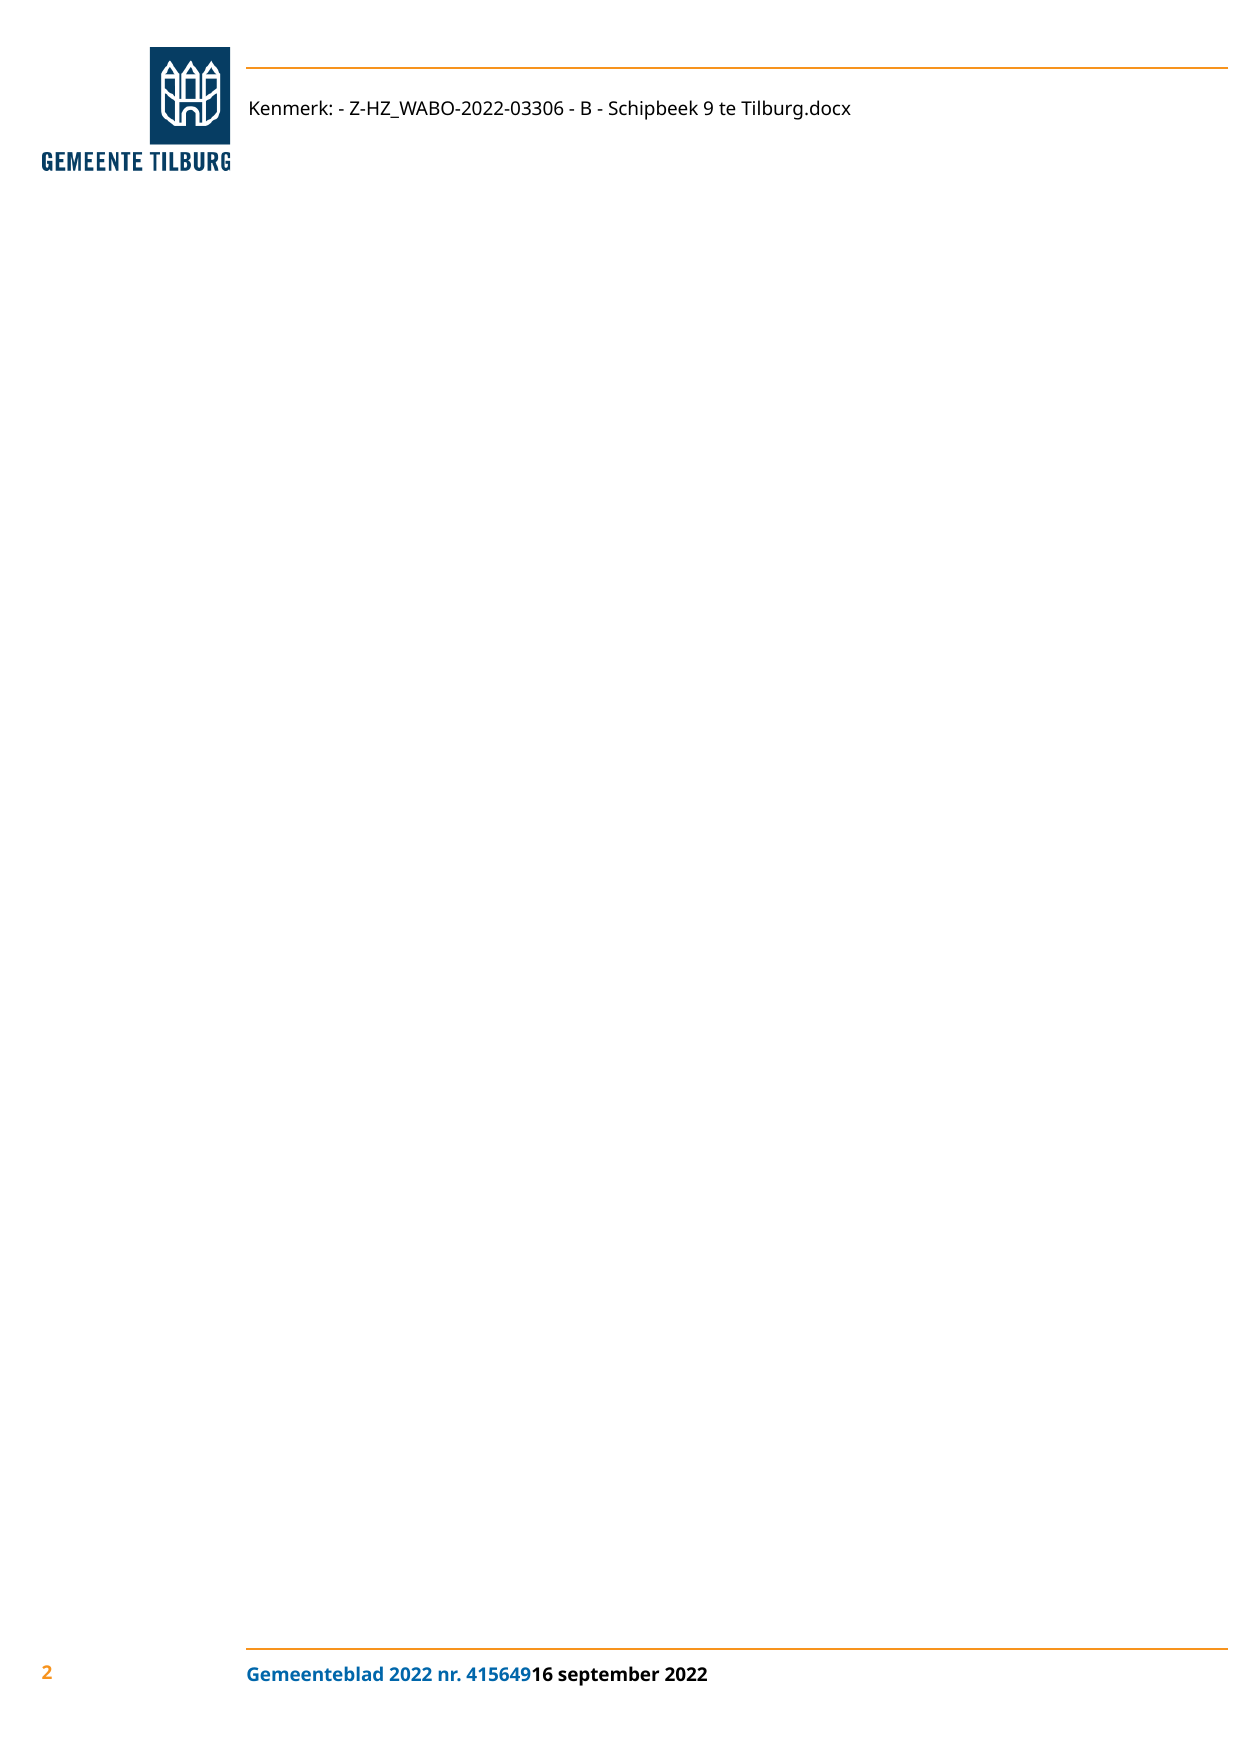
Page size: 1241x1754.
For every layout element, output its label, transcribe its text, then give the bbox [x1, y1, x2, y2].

text Kenmerk: - Z-HZ_WABO-2022-03306 - B - Schipbeek 9 te Tilburg.docx [248, 95, 1152, 121]
picture [41, 47, 231, 172]
